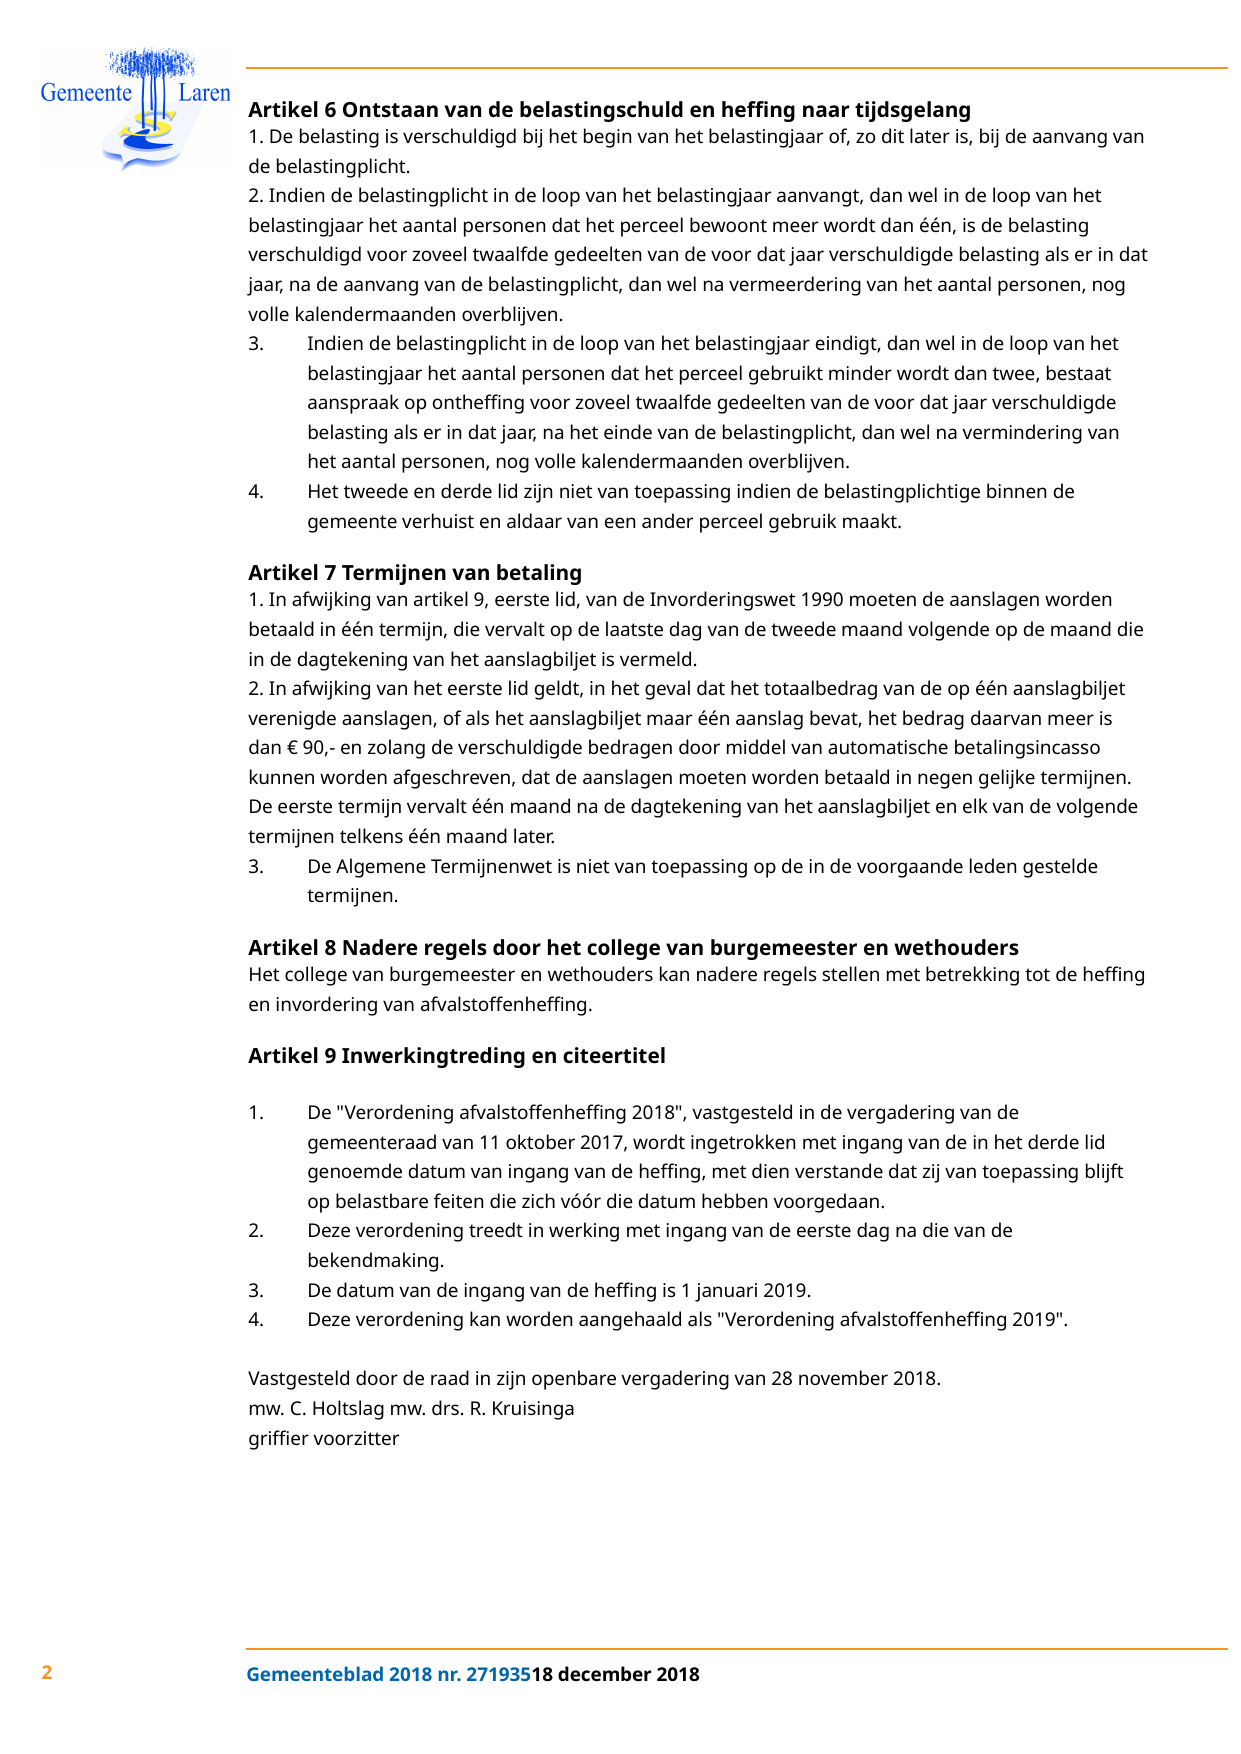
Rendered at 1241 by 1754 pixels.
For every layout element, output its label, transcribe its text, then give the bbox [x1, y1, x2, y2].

text Artikel 8 Nadere regels door het college van burgemeester en wethouders [248, 933, 1152, 961]
text Vastgesteld door de raad in zijn openbare vergadering van 28 november 2018. [248, 1366, 1152, 1391]
text 2. In afwijking van het eerste lid geldt, in het geval dat het totaalbedrag van de op één aanslagbiljet verenigde aanslagen, of als het aanslagbiljet maar één aanslag bevat, het bedrag daarvan meer is dan € 90,- en zolang de verschuldigde bedragen door middel van automatische betalingsincasso kunnen worden afgeschreven, dat de aanslagen moeten worden betaald in negen gelijke termijnen. De eerste termijn vervalt één maand na de dagtekening van het aanslagbiljet en elk van de volgende termijnen telkens één maand later. [248, 675, 1152, 849]
text Artikel 7 Termijnen van betaling [248, 558, 1152, 587]
text 1. In afwijking van artikel 9, eerste lid, van de Invorderingswet 1990 moeten de aanslagen worden betaald in één termijn, die vervalt op de laatste dag van de tweede maand volgende op de maand die in de dagtekening van het aanslagbiljet is vermeld. [248, 587, 1152, 672]
text mw. C. Holtslag mw. drs. R. Kruisinga [248, 1395, 1152, 1421]
list De datum van de ingang van de heffing is 1 januari 2019. [248, 1277, 1152, 1303]
text 2. Indien de belastingplicht in de loop van het belastingjaar aanvangt, dan wel in de loop van het belastingjaar het aantal personen dat het perceel bewoont meer wordt dan één, is de belasting verschuldigd voor zoveel twaalfde gedeelten van de voor dat jaar verschuldigde belasting als er in dat jaar, na de aanvang van de belastingplicht, dan wel na vermeerdering van het aantal personen, nog volle kalendermaanden overblijven. [248, 182, 1152, 326]
list Deze verordening kan worden aangehaald als "Verordening afvalstoffenheffing 2019". [248, 1306, 1152, 1332]
text Artikel 9 Inwerkingtreding en citeertitel [248, 1041, 1152, 1070]
list De Algemene Termijnenwet is niet van toepassing op de in de voorgaande leden gestelde termijnen. [248, 853, 1152, 908]
list De "Verordening afvalstoffenheffing 2018", vastgesteld in de vergadering van de gemeenteraad van 11 oktober 2017, wordt ingetrokken met ingang van de in het derde lid genoemde datum van ingang van de heffing, met dien verstande dat zij van toepassing blijft op belastbare feiten die zich vóór die datum hebben voorgedaan. [248, 1099, 1152, 1214]
picture [41, 47, 231, 172]
list Indien de belastingplicht in de loop van het belastingjaar eindigt, dan wel in de loop van het belastingjaar het aantal personen dat het perceel gebruikt minder wordt dan twee, bestaat aanspraak op ontheffing voor zoveel twaalfde gedeelten van de voor dat jaar verschuldigde belasting als er in dat jaar, na het einde van de belastingplicht, dan wel na vermindering van het aantal personen, nog volle kalendermaanden overblijven. [248, 330, 1152, 474]
text 1. De belasting is verschuldigd bij het begin van het belastingjaar of, zo dit later is, bij de aanvang van de belastingplicht. [248, 123, 1152, 178]
text Het college van burgemeester en wethouders kan nadere regels stellen met betrekking tot de heffing en invordering van afvalstoffenheffing. [248, 961, 1152, 1017]
list Deze verordening treedt in werking met ingang van de eerste dag na die van de bekendmaking. [248, 1218, 1152, 1273]
text griffier voorzitter [248, 1425, 1152, 1451]
text Artikel 6 Ontstaan van de belastingschuld en heffing naar tijdsgelang [248, 95, 1152, 123]
list Het tweede en derde lid zijn niet van toepassing indien de belastingplichtige binnen de gemeente verhuist en aldaar van een ander perceel gebruik maakt. [248, 478, 1152, 533]
